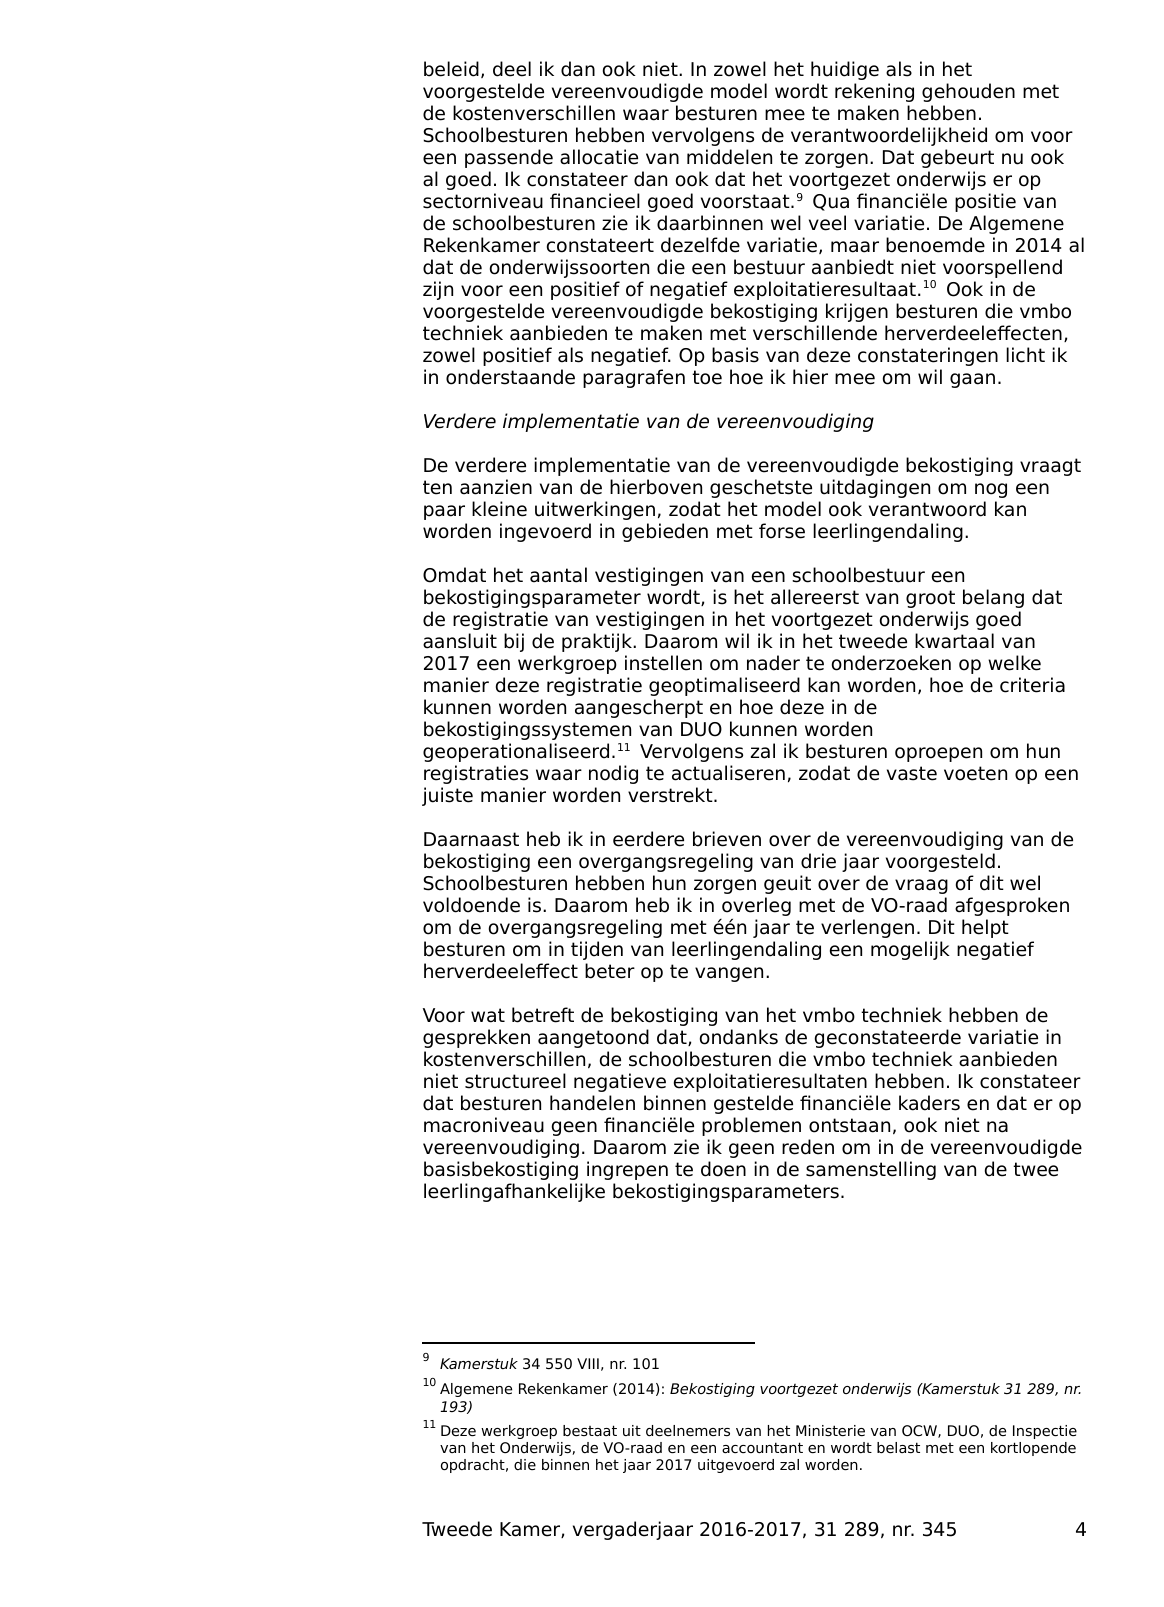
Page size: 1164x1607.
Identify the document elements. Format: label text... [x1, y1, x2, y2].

text Algemene Rekenkamer (2014): Bekostiging voortgezet onderwijs (Kamerstuk 31 289, nr. 193) [422, 1377, 1087, 1416]
text Voor wat betreft de bekostiging van het vmbo techniek hebben de gesprekken aangetoond dat, ondanks de geconstateerde variatie in kostenverschillen, de schoolbesturen die vmbo techniek aanbieden niet structureel negatieve exploitatieresultaten hebben. Ik constateer dat besturen handelen binnen gestelde financiële kaders en dat er op macroniveau geen financiële problemen ontstaan, ook niet na vereenvoudiging. Daarom zie ik geen reden om in de vereenvoudigde basisbekostiging ingrepen te doen in de samenstelling van de twee leerlingafhankelijke bekostigingsparameters. [422, 1005, 1087, 1203]
text De verdere implementatie van de vereenvoudigde bekostiging vraagt ten aanzien van de hierboven geschetste uitdagingen om nog een paar kleine uitwerkingen, zodat het model ook verantwoord kan worden ingevoerd in gebieden met forse leerlingendaling. [422, 455, 1087, 543]
text Deze werkgroep bestaat uit deelnemers van het Ministerie van OCW, DUO, de Inspectie van het Onderwijs, de VO-raad en een accountant en wordt belast met een kortlopende opdracht, die binnen het jaar 2017 uitgevoerd zal worden. [422, 1418, 1087, 1474]
text Daarnaast heb ik in eerdere brieven over de vereenvoudiging van de bekostiging een overgangsregeling van drie jaar voorgesteld. Schoolbesturen hebben hun zorgen geuit over de vraag of dit wel voldoende is. Daarom heb ik in overleg met de VO-raad afgesproken om de overgangsregeling met één jaar te verlengen. Dit helpt besturen om in tijden van leerlingendaling een mogelijk negatief herverdeeleffect beter op te vangen. [422, 829, 1087, 983]
text Omdat het aantal vestigingen van een schoolbestuur een bekostigingsparameter wordt, is het allereerst van groot belang dat de registratie van vestigingen in het voortgezet onderwijs goed aansluit bij de praktijk. Daarom wil ik in het tweede kwartaal van 2017 een werkgroep instellen om nader te onderzoeken op welke manier deze registratie geoptimaliseerd kan worden, hoe de criteria kunnen worden aangescherpt en hoe deze in de bekostigingssystemen van DUO kunnen worden geoperationaliseerd. Vervolgens zal ik besturen oproepen om hun registraties waar nodig te actualiseren, zodat de vaste voeten op een juiste manier worden verstrekt. [422, 565, 1087, 807]
subtitle Verdere implementatie van de vereenvoudiging [422, 411, 1087, 433]
text Kamerstuk 34 550 VIII, nr. 101 [422, 1352, 1087, 1374]
text beleid, deel ik dan ook niet. In zowel het huidige als in het voorgestelde vereenvoudigde model wordt rekening gehouden met de kostenverschillen waar besturen mee te maken hebben. Schoolbesturen hebben vervolgens de verantwoordelijkheid om voor een passende allocatie van middelen te zorgen. Dat gebeurt nu ook al goed. Ik constateer dan ook dat het voortgezet onderwijs er op sectorniveau financieel goed voorstaat. Qua financiële positie van de schoolbesturen zie ik daarbinnen wel veel variatie. De Algemene Rekenkamer constateert dezelfde variatie, maar benoemde in 2014 al dat de onderwijssoorten die een bestuur aanbiedt niet voorspellend zijn voor een positief of negatief exploitatieresultaat. Ook in de voorgestelde vereenvoudigde bekostiging krijgen besturen die vmbo techniek aanbieden te maken met verschillende herverdeeleffecten, zowel positief als negatief. Op basis van deze constateringen licht ik in onderstaande paragrafen toe hoe ik hier mee om wil gaan. [422, 59, 1087, 389]
